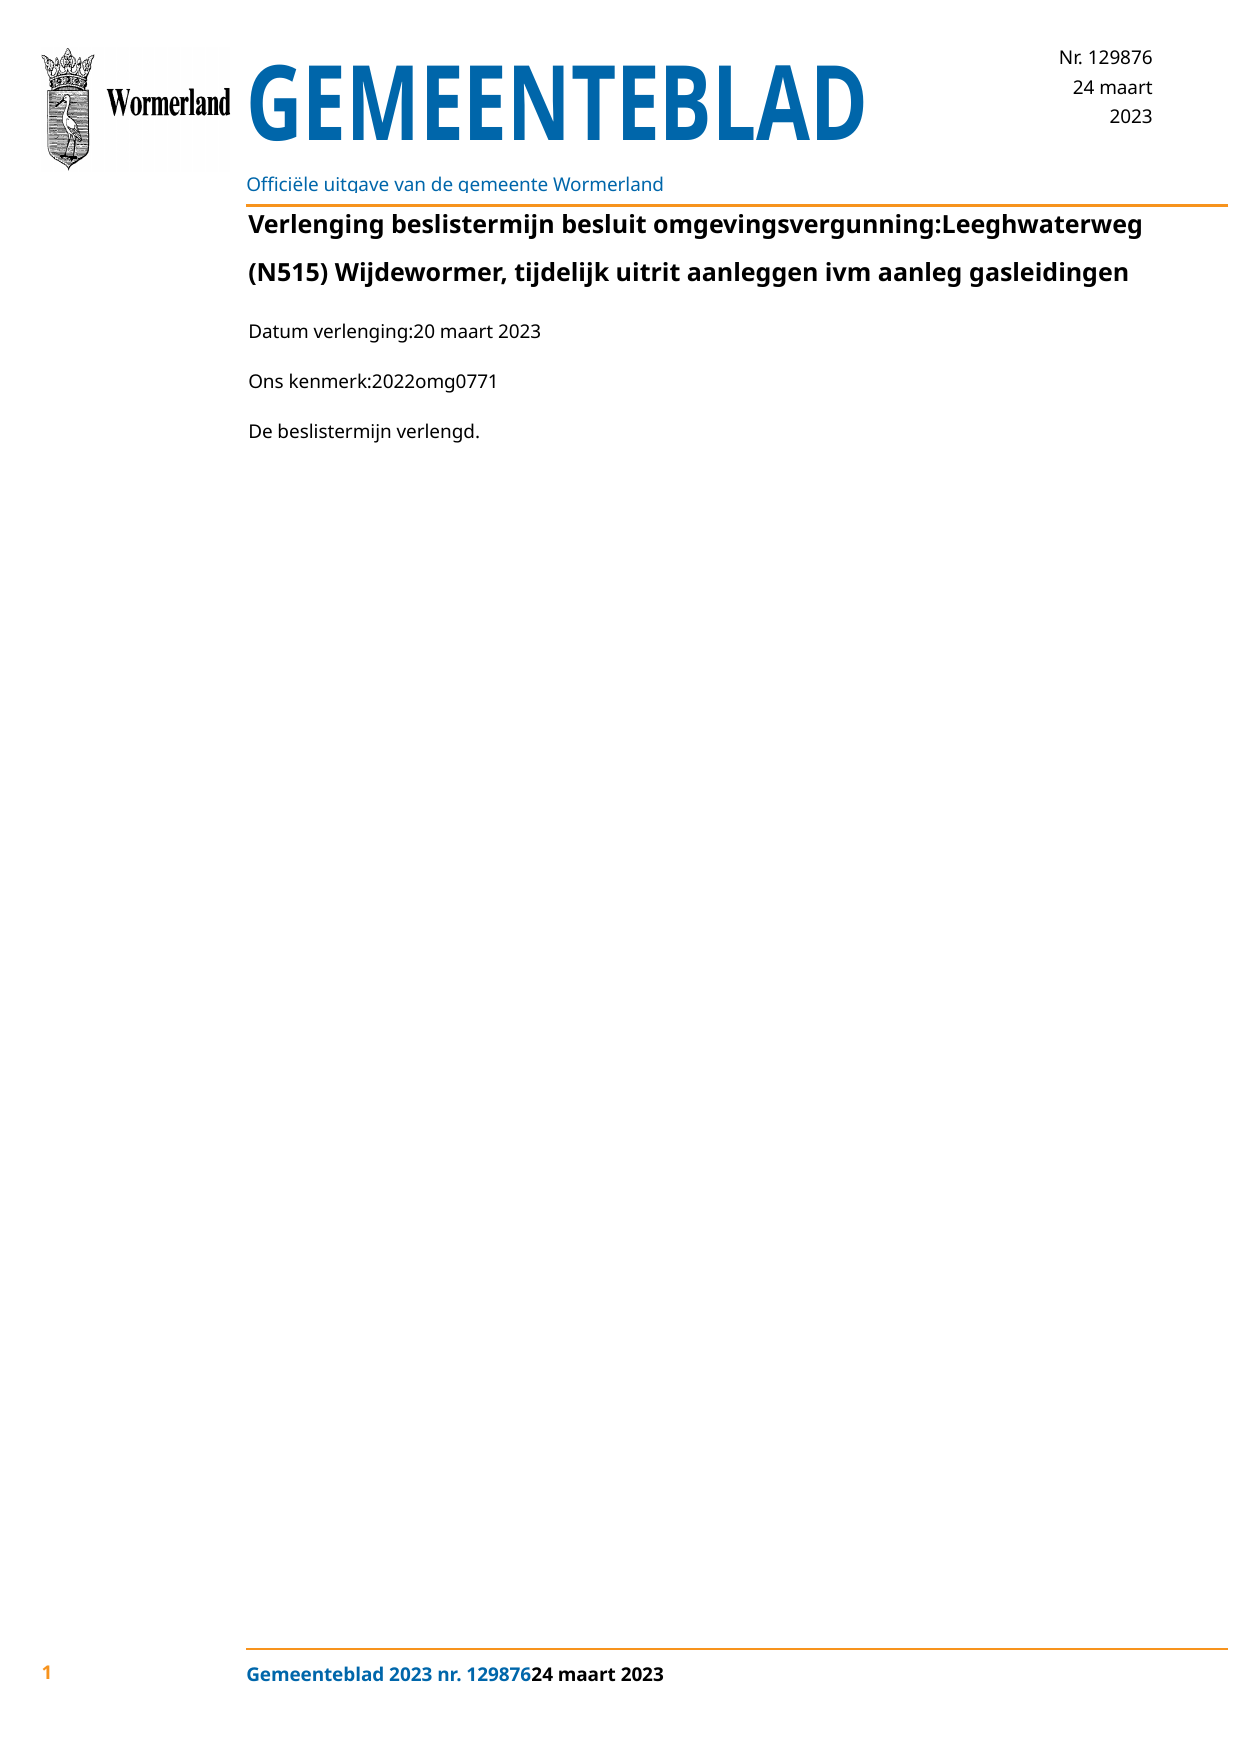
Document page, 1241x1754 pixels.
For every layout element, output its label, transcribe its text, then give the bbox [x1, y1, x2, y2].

text Verlenging beslistermijn besluit omgevingsvergunning:Leeghwaterweg (N515) Wijdewormer, tijdelijk uitrit aanleggen ivm aanleg gasleidingen [248, 207, 1152, 288]
text De beslistermijn verlengd. [248, 419, 1152, 444]
text Ons kenmerk:2022omg0771 [248, 368, 1152, 394]
text Datum verlenging:20 maart 2023 [248, 318, 1152, 344]
picture [41, 47, 231, 172]
